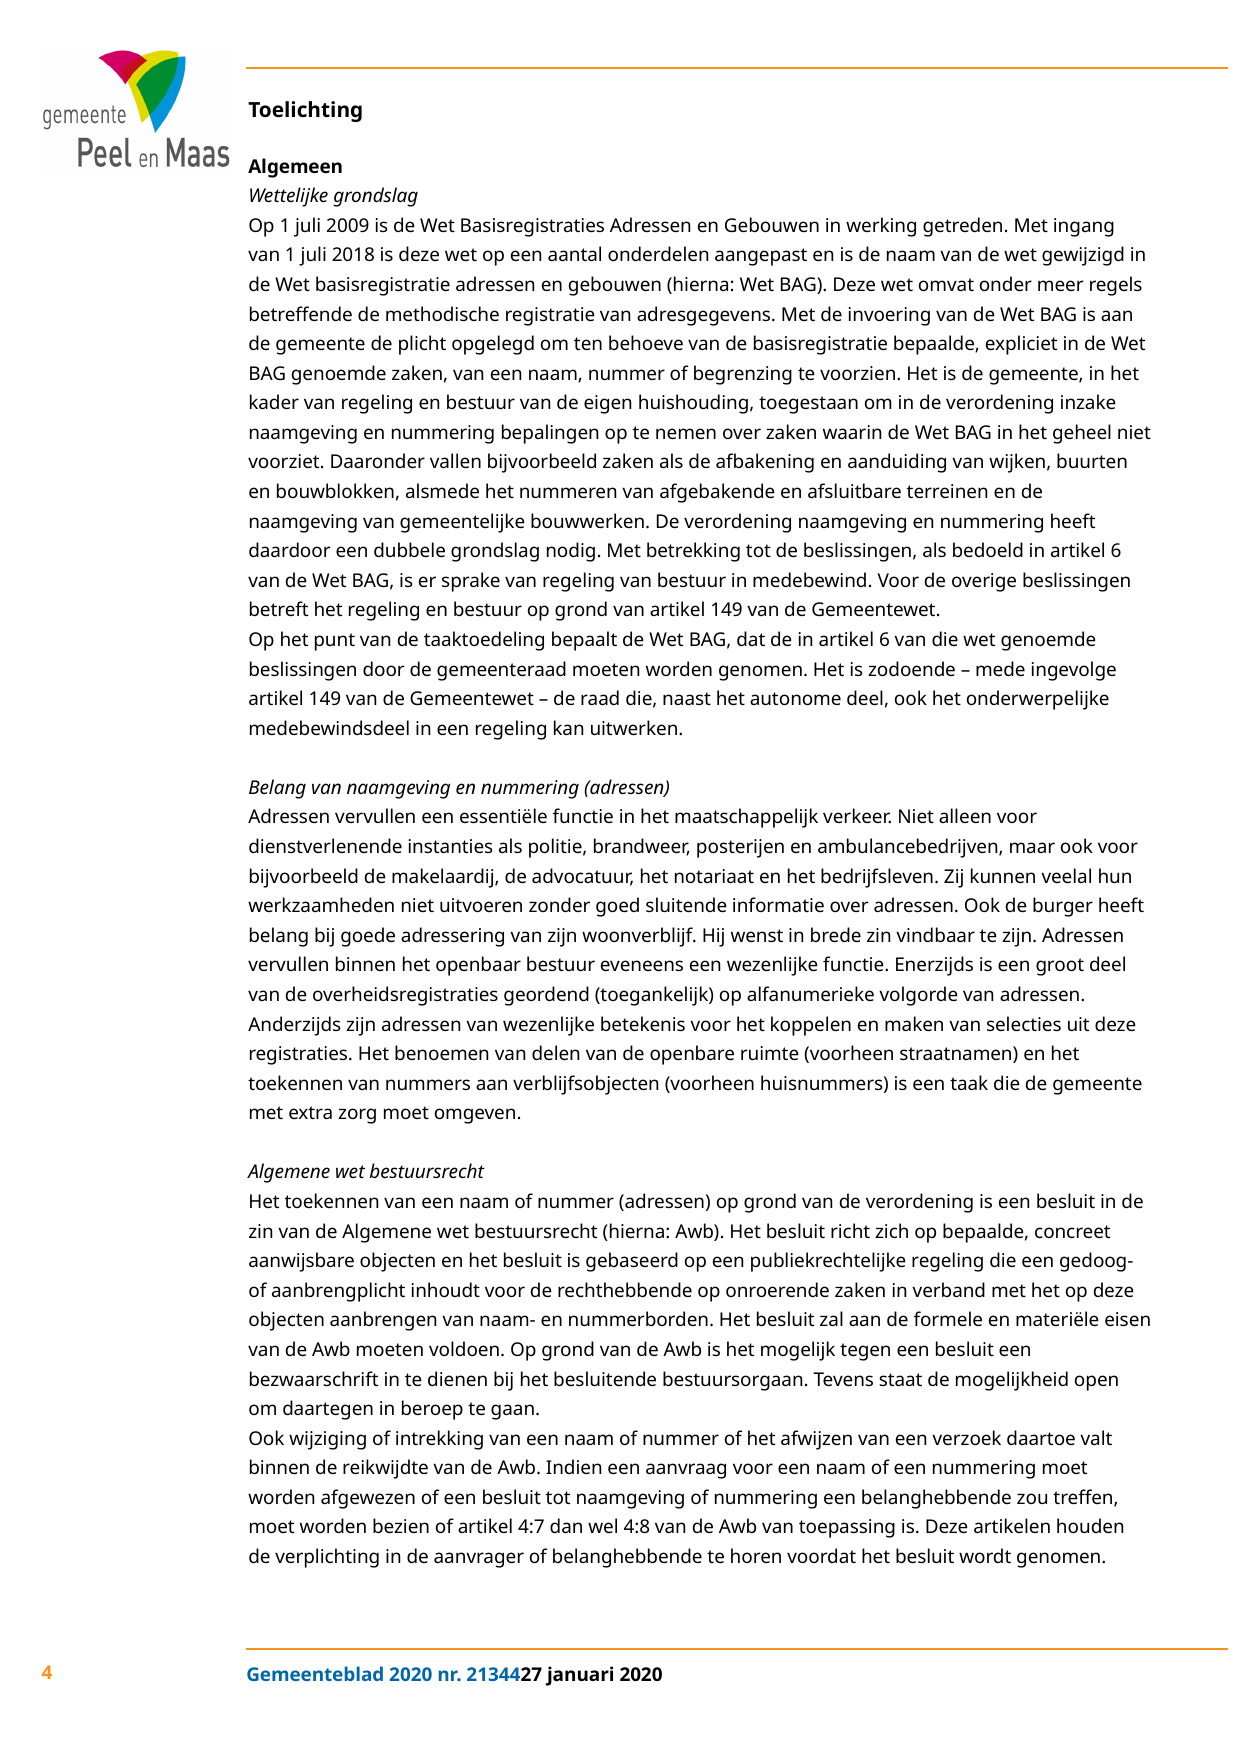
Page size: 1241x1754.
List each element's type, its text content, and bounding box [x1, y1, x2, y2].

text Adressen vervullen een essentiële functie in het maatschappelijk verkeer. Niet alleen voor dienstverlenende instanties als politie, brandweer, posterijen en ambulancebedrijven, maar ook voor bijvoorbeeld de makelaardij, de advocatuur, het notariaat en het bedrijfsleven. Zij kunnen veelal hun werkzaamheden niet uitvoeren zonder goed sluitende informatie over adressen. Ook de burger heeft belang bij goede adressering van zijn woonverblijf. Hij wenst in brede zin vindbaar te zijn. Adressen vervullen binnen het openbaar bestuur eveneens een wezenlijke functie. Enerzijds is een groot deel van de overheidsregistraties geordend (toegankelijk) op alfanumerieke volgorde van adressen. Anderzijds zijn adressen van wezenlijke betekenis voor het koppelen en maken van selecties uit deze registraties. Het benoemen van delen van de openbare ruimte (voorheen straatnamen) en het toekennen van nummers aan verblijfsobjecten (voorheen huisnummers) is een taak die de gemeente met extra zorg moet omgeven. [248, 804, 1152, 1125]
text Toelichting [248, 95, 1152, 123]
text Algemeen [248, 153, 1152, 179]
text Belang van naamgeving en nummering (adressen) [248, 774, 1152, 800]
picture [41, 47, 231, 172]
text Op 1 juli 2009 is de Wet Basisregistraties Adressen en Gebouwen in werking getreden. Met ingang van 1 juli 2018 is deze wet op een aantal onderdelen aangepast en is de naam van de wet gewijzigd in de Wet basisregistratie adressen en gebouwen (hierna: Wet BAG). Deze wet omvat onder meer regels betreffende de methodische registratie van adresgegevens. Met de invoering van de Wet BAG is aan de gemeente de plicht opgelegd om ten behoeve van de basisregistratie bepaalde, expliciet in de Wet BAG genoemde zaken, van een naam, nummer of begrenzing te voorzien. Het is de gemeente, in het kader van regeling en bestuur van de eigen huishouding, toegestaan om in de verordening inzake naamgeving en nummering bepalingen op te nemen over zaken waarin de Wet BAG in het geheel niet voorziet. Daaronder vallen bijvoorbeeld zaken als de afbakening en aanduiding van wijken, buurten en bouwblokken, alsmede het nummeren van afgebakende en afsluitbare terreinen en de naamgeving van gemeentelijke bouwwerken. De verordening naamgeving en nummering heeft daardoor een dubbele grondslag nodig. Met betrekking tot de beslissingen, als bedoeld in artikel 6 van de Wet BAG, is er sprake van regeling van bestuur in medebewind. Voor de overige beslissingen betreft het regeling en bestuur op grond van artikel 149 van de Gemeentewet. [248, 212, 1152, 622]
text Het toekennen van een naam of nummer (adressen) op grond van de verordening is een besluit in de zin van de Algemene wet bestuursrecht (hierna: Awb). Het besluit richt zich op bepaalde, concreet aanwijsbare objecten en het besluit is gebaseerd op een publiekrechtelijke regeling die een gedoog- of aanbrengplicht inhoudt voor de rechthebbende op onroerende zaken in verband met het op deze objecten aanbrengen van naam- en nummerborden. Het besluit zal aan de formele en materiële eisen van de Awb moeten voldoen. Op grond van de Awb is het mogelijk tegen een besluit een bezwaarschrift in te dienen bij het besluitende bestuursorgaan. Tevens staat de mogelijkheid open om daartegen in beroep te gaan. [248, 1188, 1152, 1421]
text Algemene wet bestuursrecht [248, 1159, 1152, 1184]
text Op het punt van de taaktoedeling bepaalt de Wet BAG, dat de in artikel 6 van die wet genoemde beslissingen door de gemeenteraad moeten worden genomen. Het is zodoende – mede ingevolge artikel 149 van de Gemeentewet – de raad die, naast het autonome deel, ook het onderwerpelijke medebewindsdeel in een regeling kan uitwerken. [248, 626, 1152, 741]
text Ook wijziging of intrekking van een naam of nummer of het afwijzen van een verzoek daartoe valt binnen de reikwijdte van de Awb. Indien een aanvraag voor een naam of een nummering moet worden afgewezen of een besluit tot naamgeving of nummering een belanghebbende zou treffen, moet worden bezien of artikel 4:7 dan wel 4:8 van de Awb van toepassing is. Deze artikelen houden de verplichting in de aanvrager of belanghebbende te horen voordat het besluit wordt genomen. [248, 1425, 1152, 1569]
text Wettelijke grondslag [248, 182, 1152, 208]
